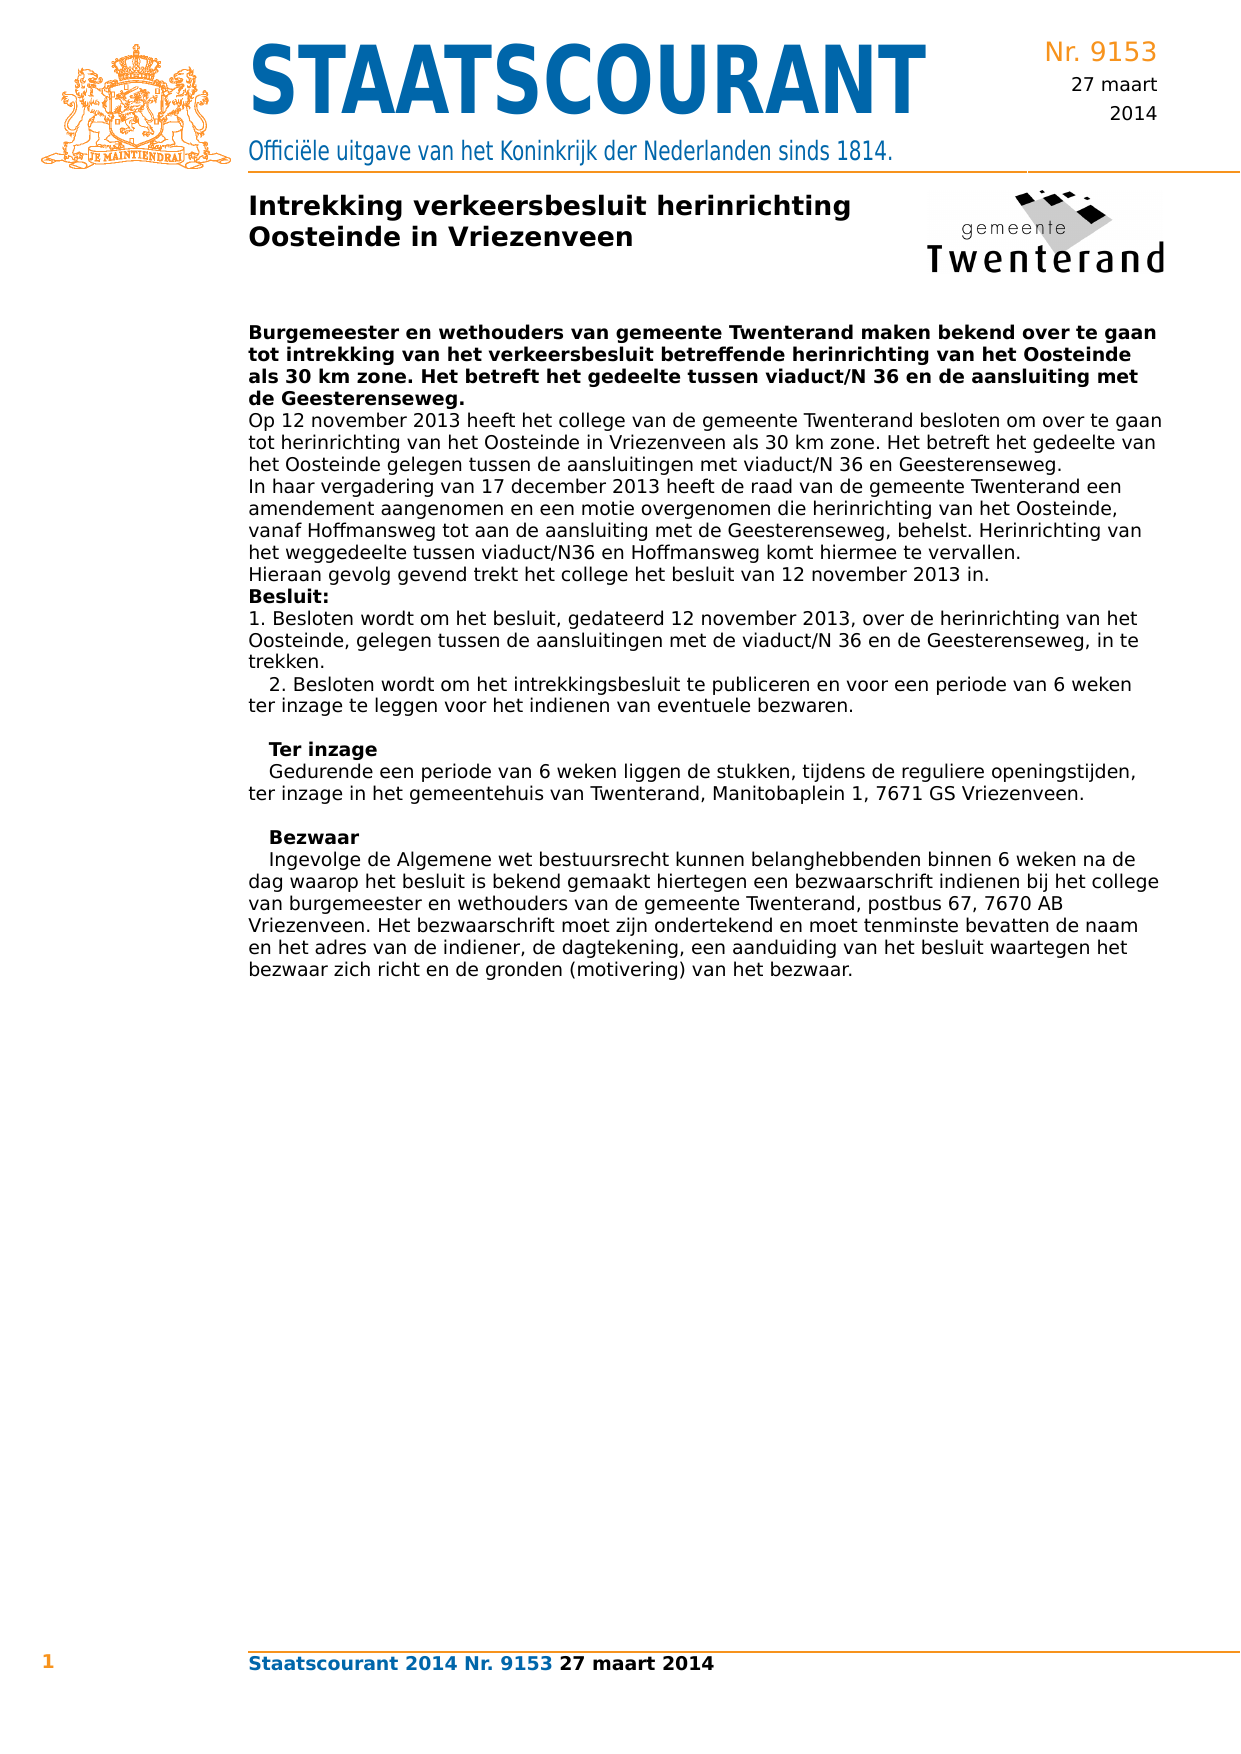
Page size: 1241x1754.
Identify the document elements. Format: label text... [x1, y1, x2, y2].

picture [41, 44, 231, 169]
text Gedurende een periode van 6 weken liggen de stukken, tijdens de reguliere openingstijden, ter inzage in het gemeentehuis van Twenterand, Manitobaplein 1, 7671 GS Vriezenveen. [248, 761, 1163, 805]
picture [927, 190, 1164, 274]
subtitle Intrekking verkeersbesluit herinrichting Oosteinde in Vriezenveen [248, 191, 927, 253]
text 2. Besloten wordt om het intrekkingsbesluit te publiceren en voor een periode van 6 weken ter inzage te leggen voor het indienen van eventuele bezwaren. [248, 673, 1163, 717]
subtitle Burgemeester en wethouders van gemeente Twenterand maken bekend over te gaan tot intrekking van het verkeersbesluit betreffende herinrichting van het Oosteinde als 30 km zone. Het betreft het gedeelte tussen viaduct/N 36 en de aansluiting met de Geesterenseweg. [248, 322, 1163, 410]
text Bezwaar [248, 827, 1163, 849]
text Hieraan gevolg gevend trekt het college het besluit van 12 november 2013 in. [248, 563, 1163, 586]
text 1. Besloten wordt om het besluit, gedateerd 12 november 2013, over de herinrichting van het Oosteinde, gelegen tussen de aansluitingen met de viaduct/N 36 en de Geesterenseweg, in te trekken. [248, 607, 1163, 673]
text Ter inzage [248, 739, 1163, 761]
text In haar vergadering van 17 december 2013 heeft de raad van de gemeente Twenterand een amendement aangenomen en een motie overgenomen die herinrichting van het Oosteinde, vanaf Hoffmansweg tot aan de aansluiting met de Geesterenseweg, behelst. Herinrichting van het weggedeelte tussen viaduct/N36 en Hoffmansweg komt hiermee te vervallen. [248, 476, 1163, 563]
text Ingevolge de Algemene wet bestuursrecht kunnen belanghebbenden binnen 6 weken na de dag waarop het besluit is bekend gemaakt hiertegen een bezwaarschrift indienen bij het college van burgemeester en wethouders van de gemeente Twenterand, postbus 67, 7670 AB Vriezenveen. Het bezwaarschrift moet zijn ondertekend en moet tenminste bevatten de naam en het adres van de indiener, de dagtekening, een aanduiding van het besluit waartegen het bezwaar zich richt en de gronden (motivering) van het bezwaar. [248, 849, 1163, 981]
text Besluit: [248, 586, 1163, 607]
text Op 12 november 2013 heeft het college van de gemeente Twenterand besloten om over te gaan tot herinrichting van het Oosteinde in Vriezenveen als 30 km zone. Het betreft het gedeelte van het Oosteinde gelegen tussen de aansluitingen met viaduct/N 36 en Geesterenseweg. [248, 410, 1163, 476]
